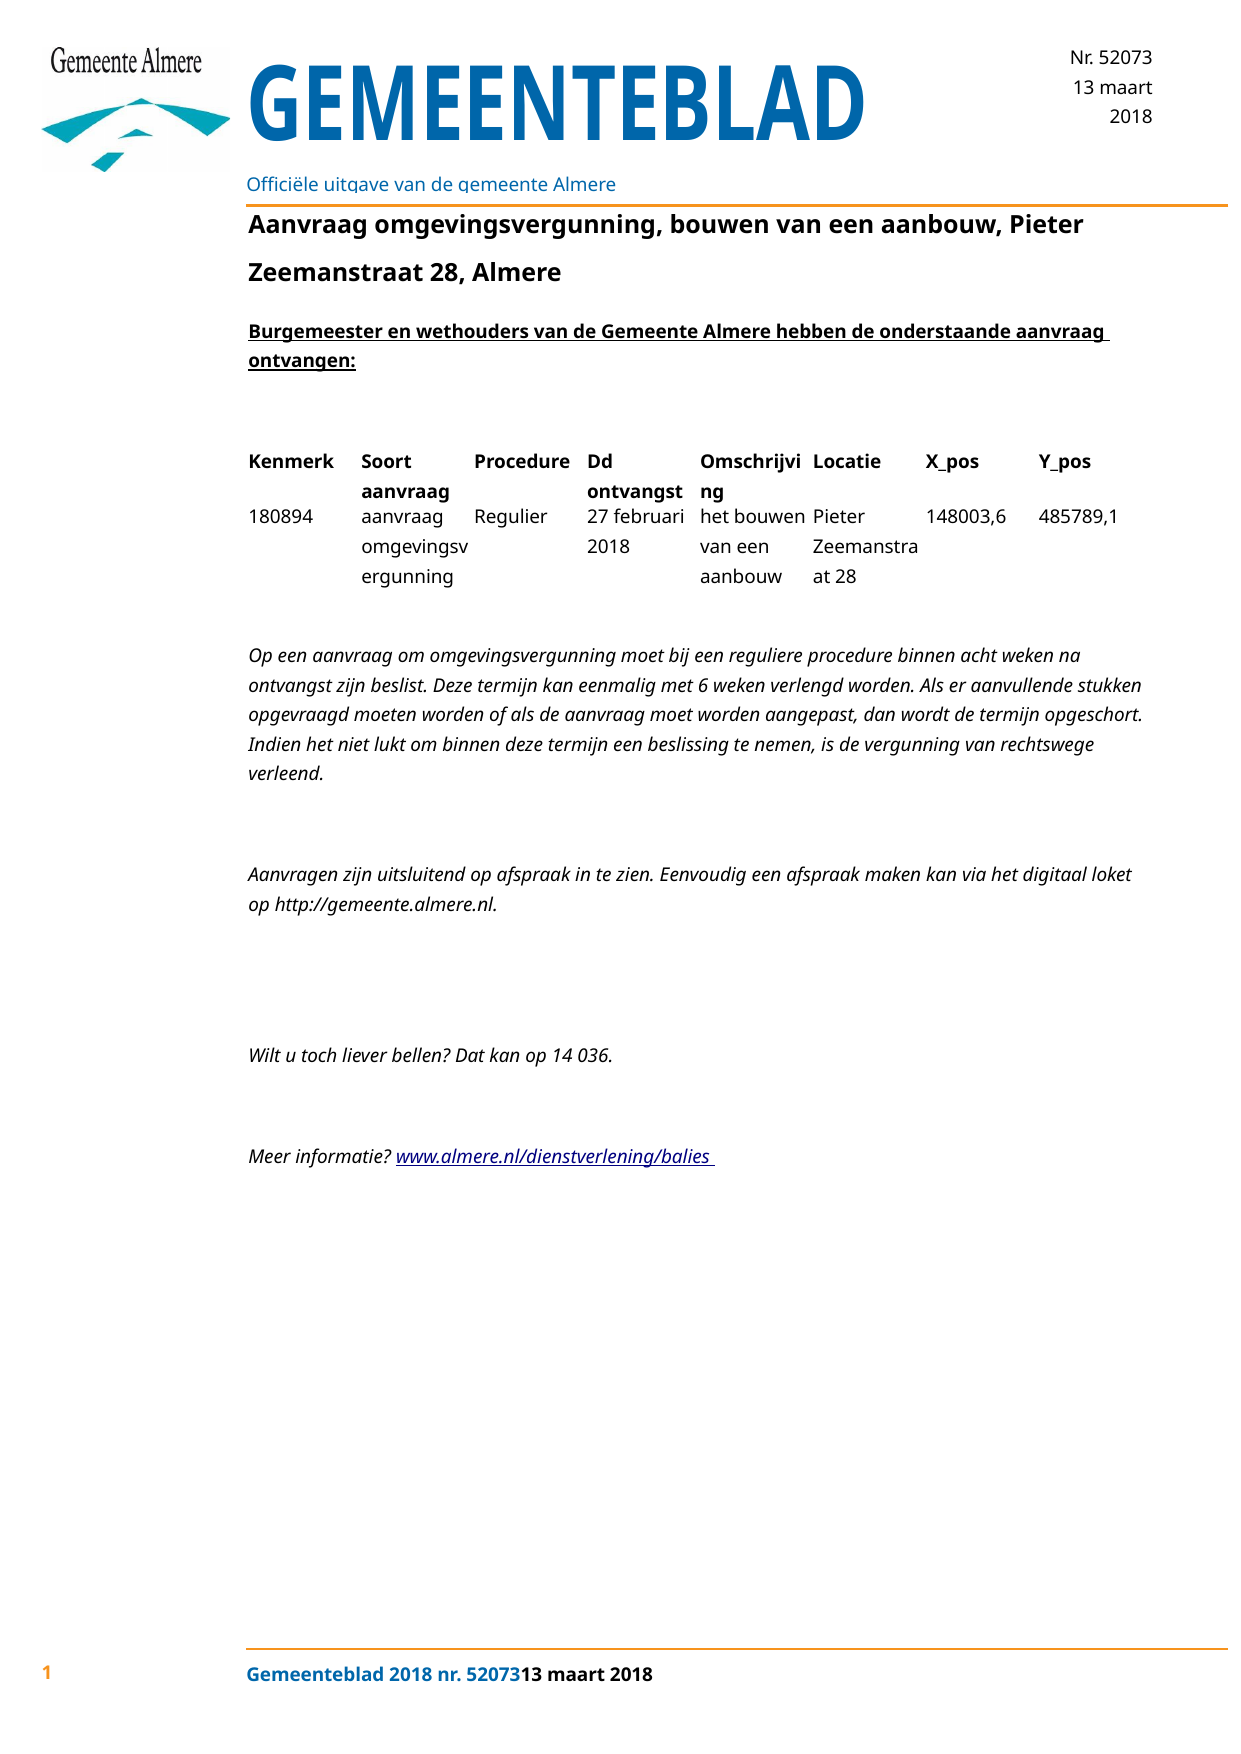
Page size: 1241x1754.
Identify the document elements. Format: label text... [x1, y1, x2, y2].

table_cell 148003,6 [926, 504, 1038, 589]
table_header Procedure [474, 449, 587, 504]
text Op een aanvraag om omgevingsvergunning moet bij een reguliere procedure binnen acht weken na ontvangst zijn beslist. Deze termijn kan eenmalig met 6 weken verlengd worden. Als er aanvullende stukken opgevraagd moeten worden of als de aanvraag moet worden aangepast, dan wordt de termijn opgeschort. Indien het niet lukt om binnen deze termijn een beslissing te nemen, is de vergunning van rechtswege verleend. [248, 642, 1152, 786]
text Aanvragen zijn uitsluitend op afspraak in te zien. Eenvoudig een afspraak maken kan via het digitaal loket op http://gemeente.almere.nl. [248, 861, 1152, 917]
table_cell 180894 [248, 504, 361, 589]
table_header Dd ontvangst [587, 449, 700, 504]
table_header Kenmerk [248, 449, 361, 504]
table_header Soort aanvraag [361, 449, 474, 504]
table_header Omschrijving [700, 449, 813, 504]
table_cell Pieter Zeemanstraat 28 [813, 504, 926, 589]
table_header Y_pos [1039, 449, 1152, 504]
text Wilt u toch liever bellen? Dat kan op 14 036. [248, 1042, 1152, 1068]
table_cell Regulier [474, 504, 587, 589]
picture [41, 47, 231, 172]
table_header Locatie [813, 449, 926, 504]
text Burgemeester en wethouders van de Gemeente Almere hebben de onderstaande aanvraag ontvangen: [248, 318, 1152, 373]
text Meer informatie? www.almere.nl/dienstverlening/balies [248, 1143, 1152, 1169]
table_cell aanvraag omgevingsvergunning [361, 504, 474, 589]
table_cell het bouwen van een aanbouw [700, 504, 813, 589]
text Aanvraag omgevingsvergunning, bouwen van een aanbouw, Pieter Zeemanstraat 28, Almere [248, 207, 1152, 288]
table_header X_pos [926, 449, 1038, 504]
table_cell 27 februari 2018 [587, 504, 700, 589]
table_cell 485789,1 [1039, 504, 1152, 589]
